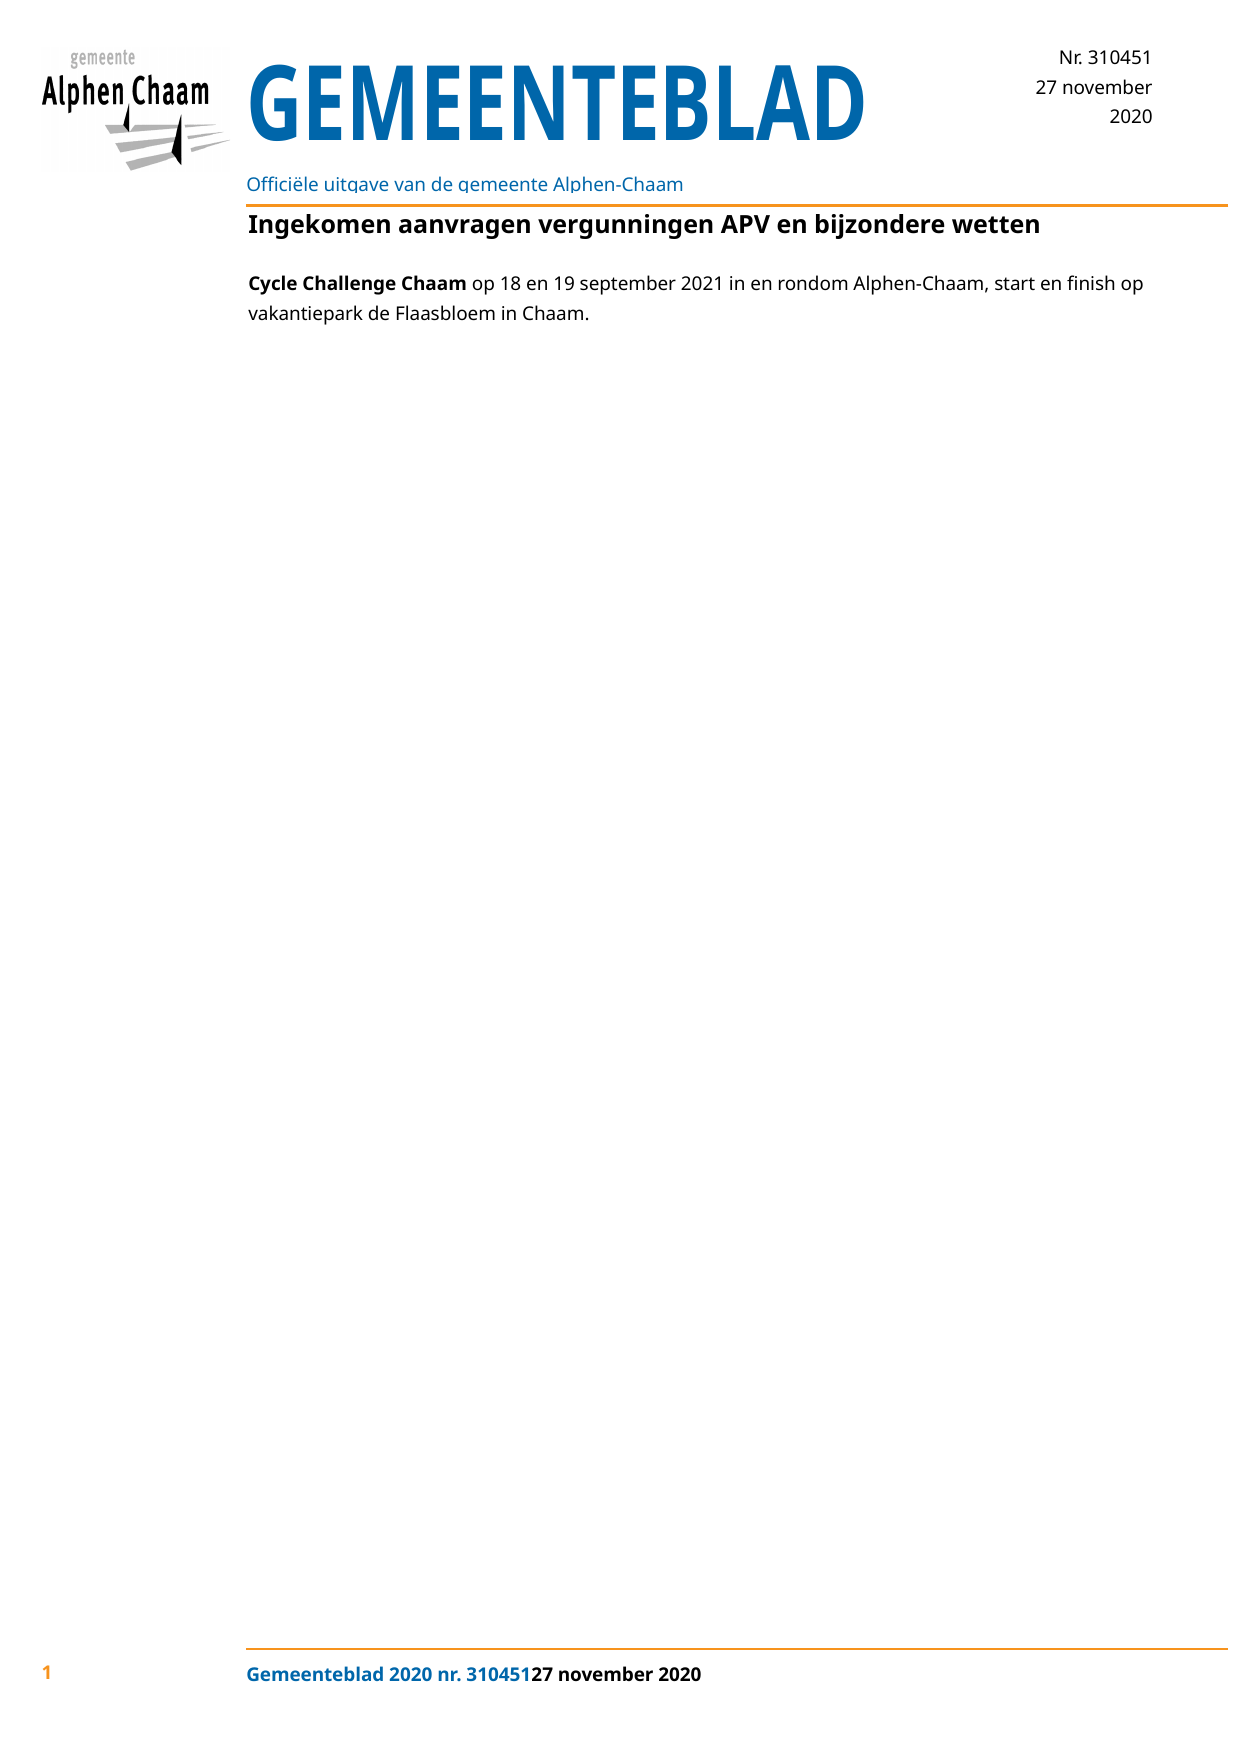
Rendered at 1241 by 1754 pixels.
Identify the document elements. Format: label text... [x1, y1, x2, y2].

text Ingekomen aanvragen vergunningen APV en bijzondere wetten [248, 207, 1152, 241]
picture [41, 47, 231, 172]
text Cycle Challenge Chaam op 18 en 19 september 2021 in en rondom Alphen-Chaam, start en finish op vakantiepark de Flaasbloem in Chaam. [248, 270, 1152, 326]
